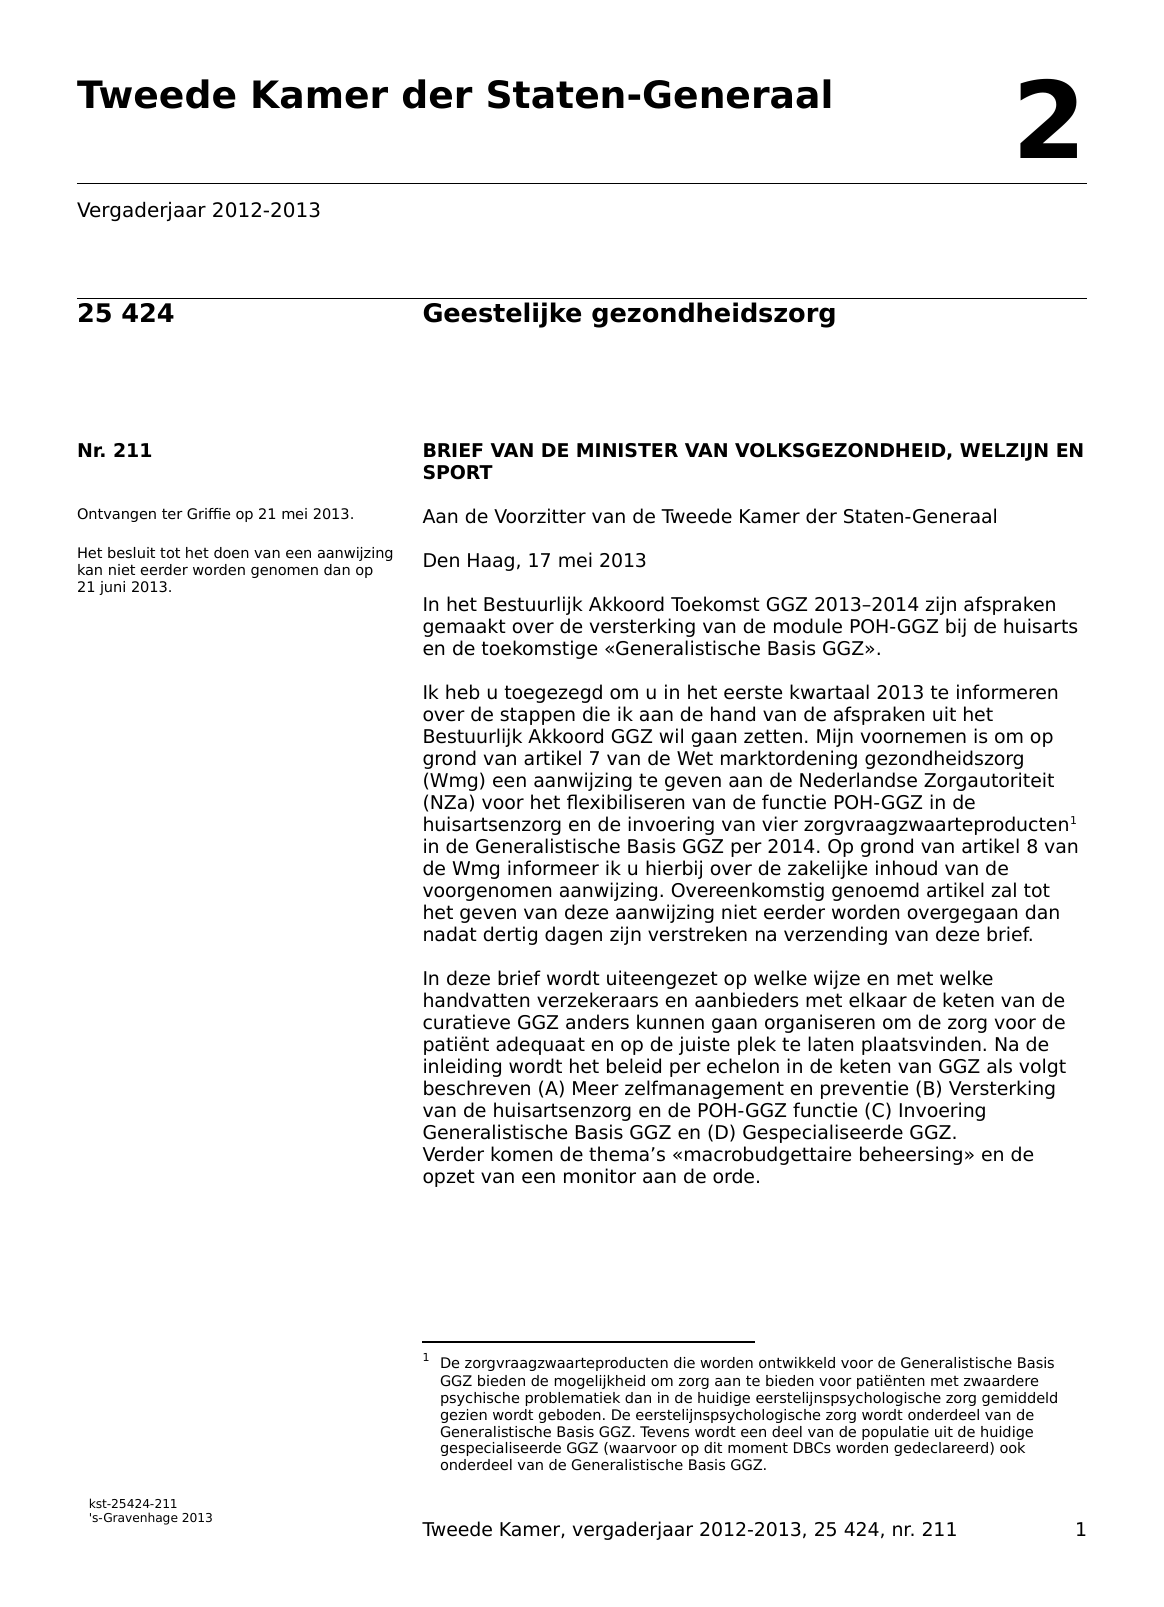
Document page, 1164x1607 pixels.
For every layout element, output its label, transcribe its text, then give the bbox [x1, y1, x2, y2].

text In deze brief wordt uiteengezet op welke wijze en met welke handvatten verzekeraars en aanbieders met elkaar de keten van de curatieve GGZ anders kunnen gaan organiseren om de zorg voor de patiënt adequaat en op de juiste plek te laten plaatsvinden. Na de inleiding wordt het beleid per echelon in de keten van GGZ als volgt beschreven (A) Meer zelfmanagement en preventie (B) Versterking van de huisartsenzorg en de POH-GGZ functie (C) Invoering Generalistische Basis GGZ en (D) Gespecialiseerde GGZ. [422, 968, 1087, 1144]
text [77, 523, 399, 545]
text Den Haag, 17 mei 2013 [422, 550, 1087, 572]
subtitle Nr. 211 BRIEF VAN DE MINISTER VAN VOLKSGEZONDHEID, WELZIJN EN SPORT [77, 440, 1087, 484]
text Aan de Voorzitter van de Tweede Kamer der Staten-Generaal [422, 506, 1087, 528]
text Verder komen de thema’s «macrobudgettaire beheersing» en de opzet van een monitor aan de orde. [422, 1144, 1087, 1188]
text Het besluit tot het doen van een aanwijzing kan niet eerder worden genomen dan op 21 juni 2013. [77, 545, 399, 596]
table_header Tweede Kamer der Staten-Generaal [77, 59, 886, 183]
subtitle 25 424 Geestelijke gezondheidszorg [77, 299, 1087, 329]
table_header 2 [886, 59, 1087, 183]
text In het Bestuurlijk Akkoord Toekomst GGZ 2013–2014 zijn afspraken gemaakt over de versterking van de module POH-GGZ bij de huisarts en de toekomstige «Generalistische Basis GGZ». [422, 594, 1087, 660]
table_cell Vergaderjaar 2012-2013 [77, 184, 1087, 298]
text 's-Gravenhage 2013 [88, 1511, 323, 1525]
text De zorgvraagzwaarteproducten die worden ontwikkeld voor de Generalistische Basis GGZ bieden de mogelijkheid om zorg aan te bieden voor patiënten met zwaardere psychische problematiek dan in de huidige eerstelijnspsychologische zorg gemiddeld gezien wordt geboden. De eerstelijnspsychologische zorg wordt onderdeel van de Generalistische Basis GGZ. Tevens wordt een deel van de populatie uit de huidige gespecialiseerde GGZ (waarvoor op dit moment DBCs worden gedeclareerd) ook onderdeel van de Generalistische Basis GGZ. [422, 1351, 1087, 1474]
text Ik heb u toegezegd om u in het eerste kwartaal 2013 te informeren over de stappen die ik aan de hand van de afspraken uit het Bestuurlijk Akkoord GGZ wil gaan zetten. Mijn voornemen is om op grond van artikel 7 van de Wet marktordening gezondheidszorg (Wmg) een aanwijzing te geven aan de Nederlandse Zorgautoriteit (NZa) voor het flexibiliseren van de functie POH-GGZ in de huisartsenzorg en de invoering van vier zorgvraagzwaarteproducten in de Generalistische Basis GGZ per 2014. Op grond van artikel 8 van de Wmg informeer ik u hierbij over de zakelijke inhoud van de voorgenomen aanwijzing. Overeenkomstig genoemd artikel zal tot het geven van deze aanwijzing niet eerder worden overgegaan dan nadat dertig dagen zijn verstreken na verzending van deze brief. [422, 682, 1087, 946]
text kst-25424-211 [88, 1497, 323, 1511]
text Ontvangen ter Griffie op 21 mei 2013. [77, 506, 399, 523]
